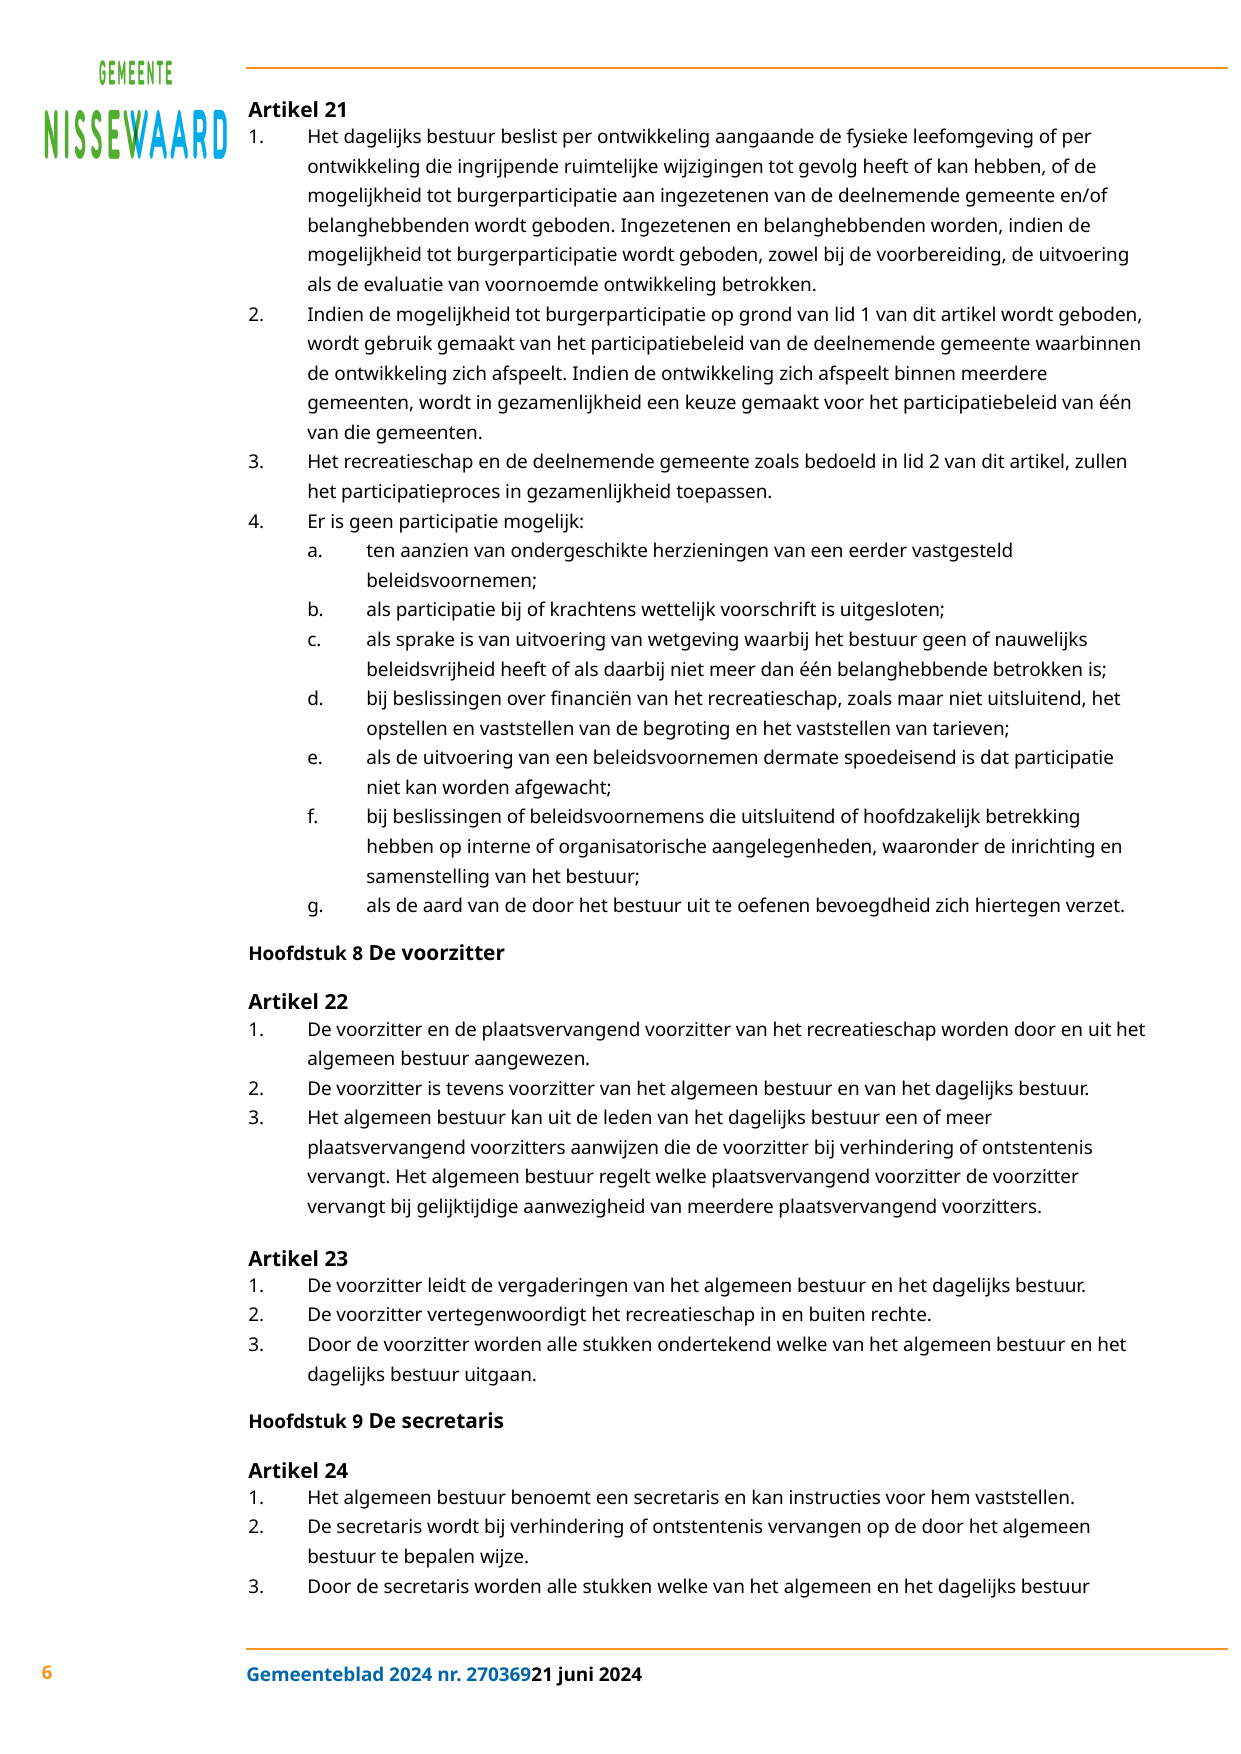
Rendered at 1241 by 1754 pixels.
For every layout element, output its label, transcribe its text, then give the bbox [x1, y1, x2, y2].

text Hoofdstuk 9 De secretaris [248, 1406, 1152, 1435]
list De voorzitter en de plaatsvervangend voorzitter van het recreatieschap worden door en uit het algemeen bestuur aangewezen. [248, 1016, 1152, 1071]
list bij beslissingen of beleidsvoornemens die uitsluitend of hoofdzakelijk betrekking hebben op interne of organisatorische aangelegenheden, waaronder de inrichting en samenstelling van het bestuur; [307, 804, 1152, 888]
list als participatie bij of krachtens wettelijk voorschrift is uitgesloten; [307, 597, 1152, 622]
list Indien de mogelijkheid tot burgerparticipatie op grond van lid 1 van dit artikel wordt geboden, wordt gebruik gemaakt van het participatiebeleid van de deelnemende gemeente waarbinnen de ontwikkeling zich afspeelt. Indien de ontwikkeling zich afspeelt binnen meerdere gemeenten, wordt in gezamenlijkheid een keuze gemaakt voor het participatiebeleid van één van die gemeenten. [248, 301, 1152, 445]
text Artikel 24 [248, 1456, 1152, 1484]
list Het algemeen bestuur benoemt een secretaris en kan instructies voor hem vaststellen. [248, 1484, 1152, 1510]
list ten aanzien van ondergeschikte herzieningen van een eerder vastgesteld beleidsvoornemen; [307, 537, 1152, 593]
list De secretaris wordt bij verhindering of ontstentenis vervangen op de door het algemeen bestuur te bepalen wijze. [248, 1514, 1152, 1569]
list Het recreatieschap en de deelnemende gemeente zoals bedoeld in lid 2 van dit artikel, zullen het participatieproces in gezamenlijkheid toepassen. [248, 449, 1152, 504]
list De voorzitter vertegenwoordigt het recreatieschap in en buiten rechte. [248, 1302, 1152, 1327]
text Hoofdstuk 8 De voorzitter [248, 938, 1152, 966]
list De voorzitter is tevens voorzitter van het algemeen bestuur en van het dagelijks bestuur. [248, 1075, 1152, 1101]
list De voorzitter leidt de vergaderingen van het algemeen bestuur en het dagelijks bestuur. [248, 1272, 1152, 1298]
list Er is geen participatie mogelijk: [248, 508, 1152, 533]
list als de uitvoering van een beleidsvoornemen dermate spoedeisend is dat participatie niet kan worden afgewacht; [307, 744, 1152, 800]
list Door de voorzitter worden alle stukken ondertekend welke van het algemeen bestuur en het dagelijks bestuur uitgaan. [248, 1331, 1152, 1387]
list als sprake is van uitvoering van wetgeving waarbij het bestuur geen of nauwelijks beleidsvrijheid heeft of als daarbij niet meer dan één belanghebbende betrokken is; [307, 626, 1152, 681]
list Het algemeen bestuur kan uit de leden van het dagelijks bestuur een of meer plaatsvervangend voorzitters aanwijzen die de voorzitter bij verhindering of ontstentenis vervangt. Het algemeen bestuur regelt welke plaatsvervangend voorzitter de voorzitter vervangt bij gelijktijdige aanwezigheid van meerdere plaatsvervangend voorzitters. [248, 1104, 1152, 1219]
text Artikel 22 [248, 987, 1152, 1016]
text Artikel 21 [248, 95, 1152, 123]
picture [41, 47, 231, 172]
list Door de secretaris worden alle stukken welke van het algemeen en het dagelijks bestuur [248, 1573, 1152, 1599]
list als de aard van de door het bestuur uit te oefenen bevoegdheid zich hiertegen verzet. [307, 892, 1152, 918]
list Het dagelijks bestuur beslist per ontwikkeling aangaande de fysieke leefomgeving of per ontwikkeling die ingrijpende ruimtelijke wijzigingen tot gevolg heeft of kan hebben, of de mogelijkheid tot burgerparticipatie aan ingezetenen van de deelnemende gemeente en/of belanghebbenden wordt geboden. Ingezetenen en belanghebbenden worden, indien de mogelijkheid tot burgerparticipatie wordt geboden, zowel bij de voorbereiding, de uitvoering als de evaluatie van voornoemde ontwikkeling betrokken. [248, 123, 1152, 297]
list bij beslissingen over financiën van het recreatieschap, zoals maar niet uitsluitend, het opstellen en vaststellen van de begroting en het vaststellen van tarieven; [307, 685, 1152, 741]
text Artikel 23 [248, 1244, 1152, 1272]
